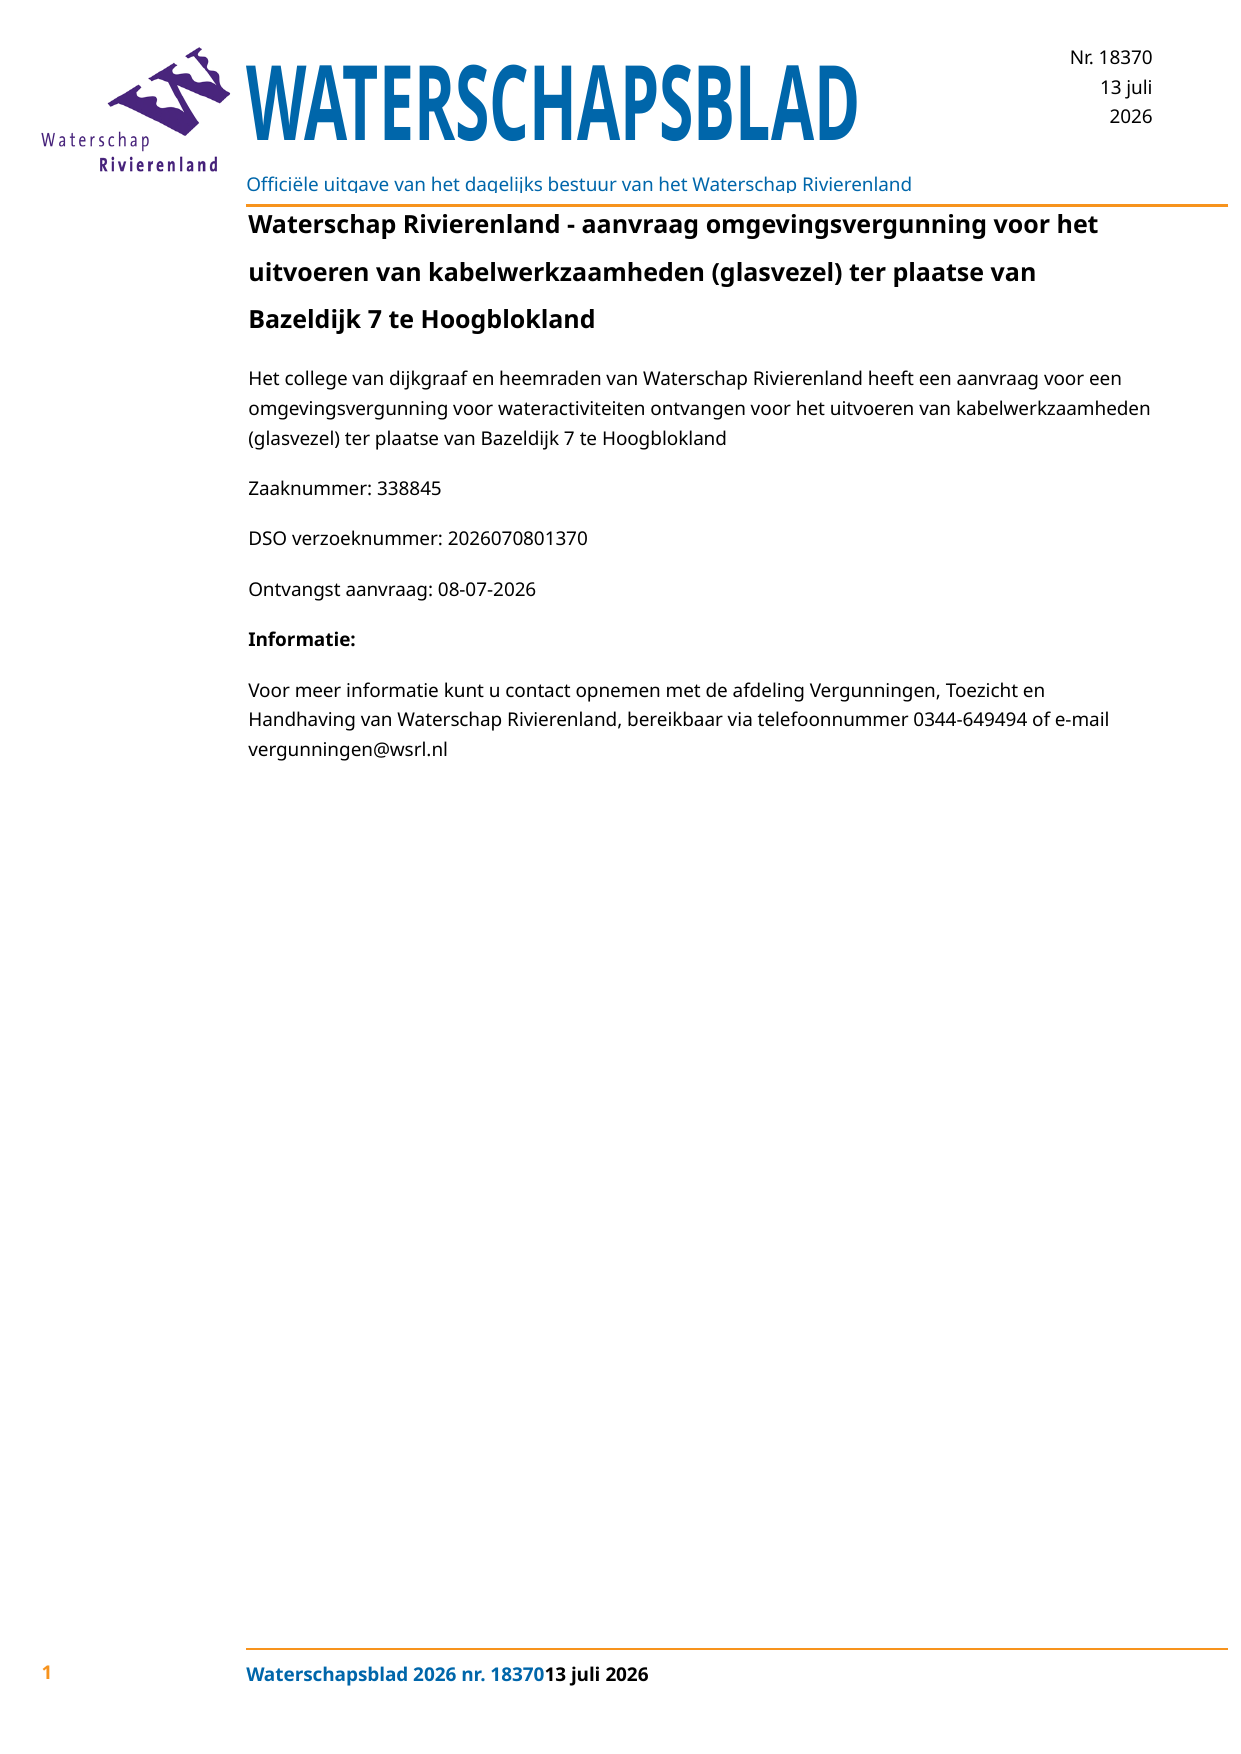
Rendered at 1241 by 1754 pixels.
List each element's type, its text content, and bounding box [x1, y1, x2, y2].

text Ontvangst aanvraag: 08-07-2026 [248, 576, 1152, 602]
text Waterschap Rivierenland - aanvraag omgevingsvergunning voor het uitvoeren van kabelwerkzaamheden (glasvezel) ter plaatse van Bazeldijk 7 te Hoogblokland [248, 207, 1152, 336]
text Informatie: [248, 626, 1152, 652]
text Het college van dijkgraaf en heemraden van Waterschap Rivierenland heeft een aanvraag voor een omgevingsvergunning voor wateractiviteiten ontvangen voor het uitvoeren van kabelwerkzaamheden (glasvezel) ter plaatse van Bazeldijk 7 te Hoogblokland [248, 366, 1152, 450]
picture [41, 47, 231, 172]
text Voor meer informatie kunt u contact opnemen met de afdeling Vergunningen, Toezicht en Handhaving van Waterschap Rivierenland, bereikbaar via telefoonnummer 0344-649494 of e-mail vergunningen@wsrl.nl [248, 677, 1152, 762]
text DSO verzoeknummer: 2026070801370 [248, 526, 1152, 551]
text Zaaknummer: 338845 [248, 475, 1152, 501]
